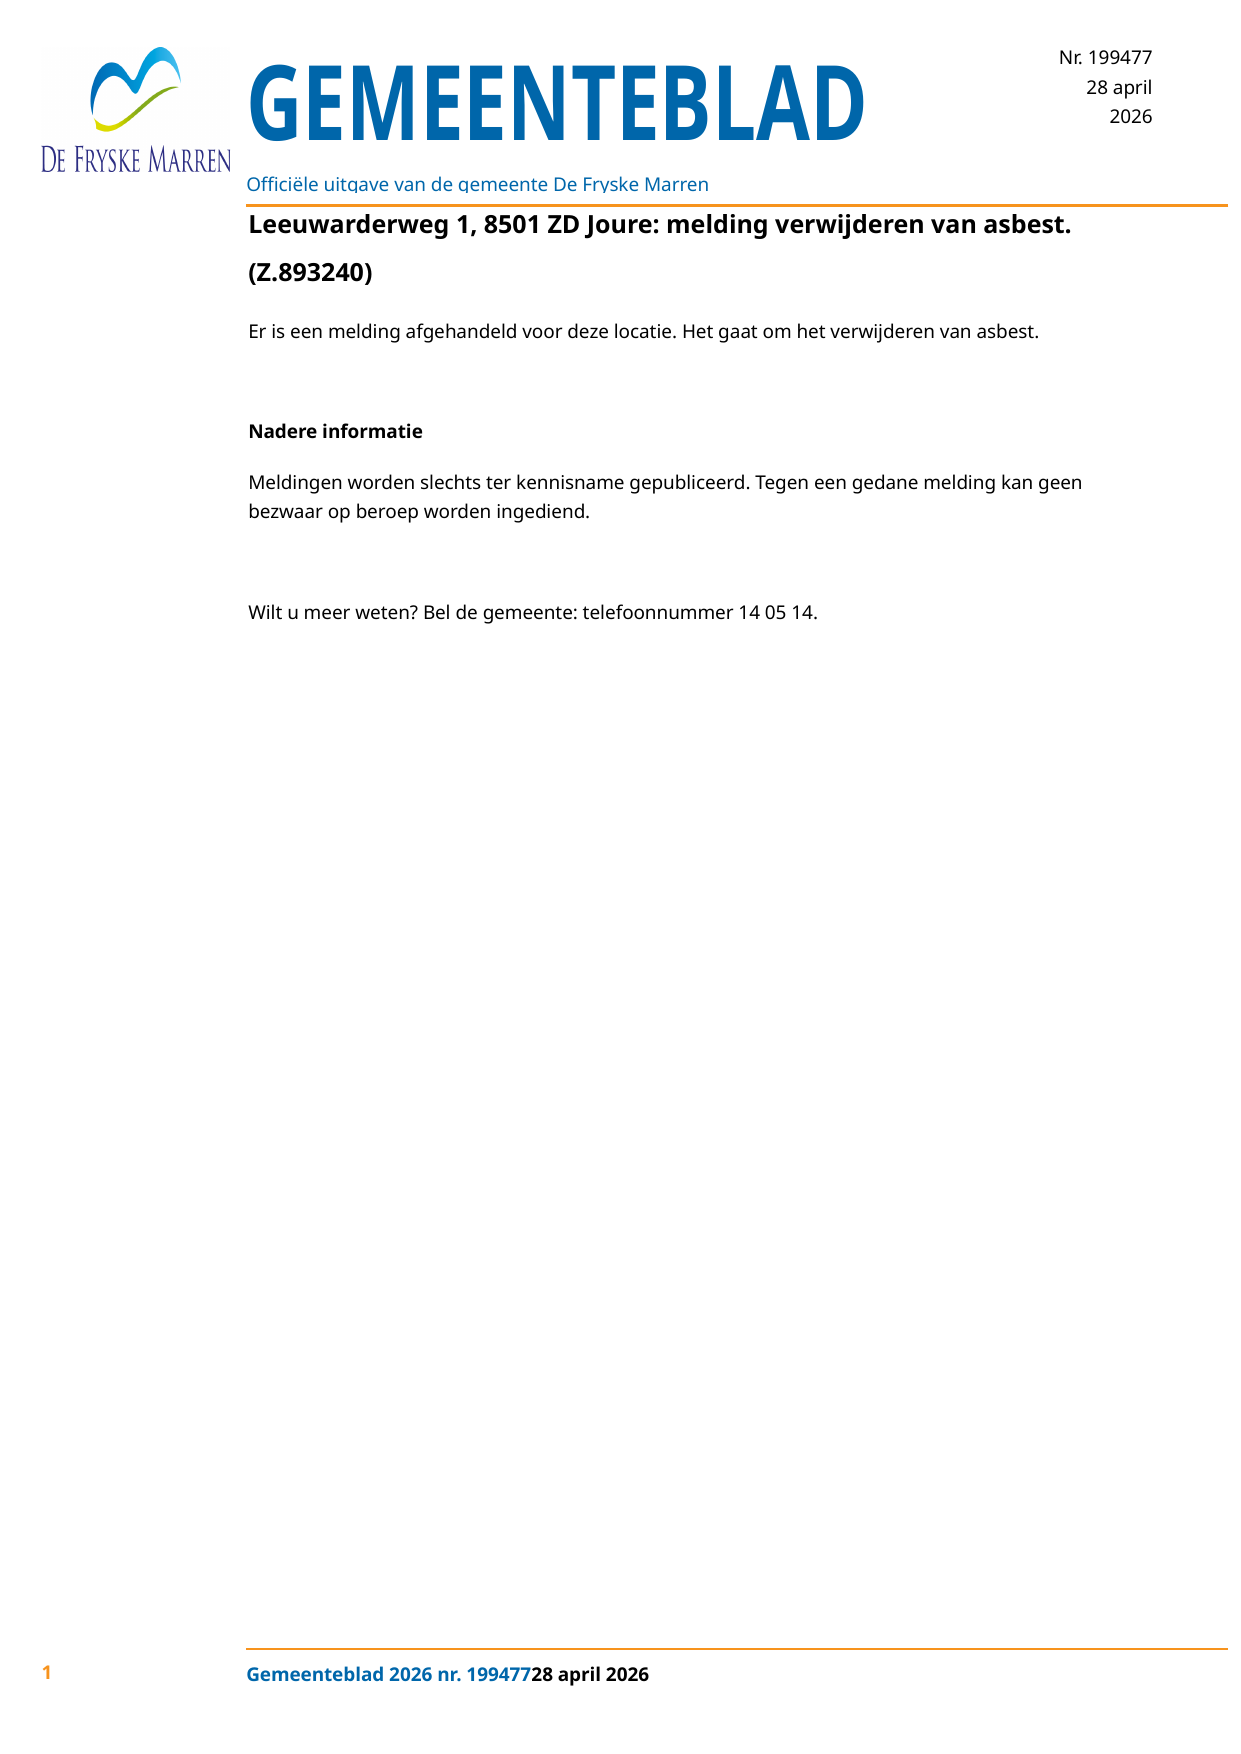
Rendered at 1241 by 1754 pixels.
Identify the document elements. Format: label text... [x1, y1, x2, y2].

text Wilt u meer weten? Bel de gemeente: telefoonnummer 14 05 14. [248, 599, 1152, 625]
text Meldingen worden slechts ter kennisname gepubliceerd. Tegen een gedane melding kan geen bezwaar op beroep worden ingediend. [248, 469, 1152, 524]
text Leeuwarderweg 1, 8501 ZD Joure: melding verwijderen van asbest. (Z.893240) [248, 207, 1152, 288]
text Nadere informatie [248, 419, 1152, 444]
picture [41, 47, 231, 172]
text Er is een melding afgehandeld voor deze locatie. Het gaat om het verwijderen van asbest. [248, 318, 1152, 344]
